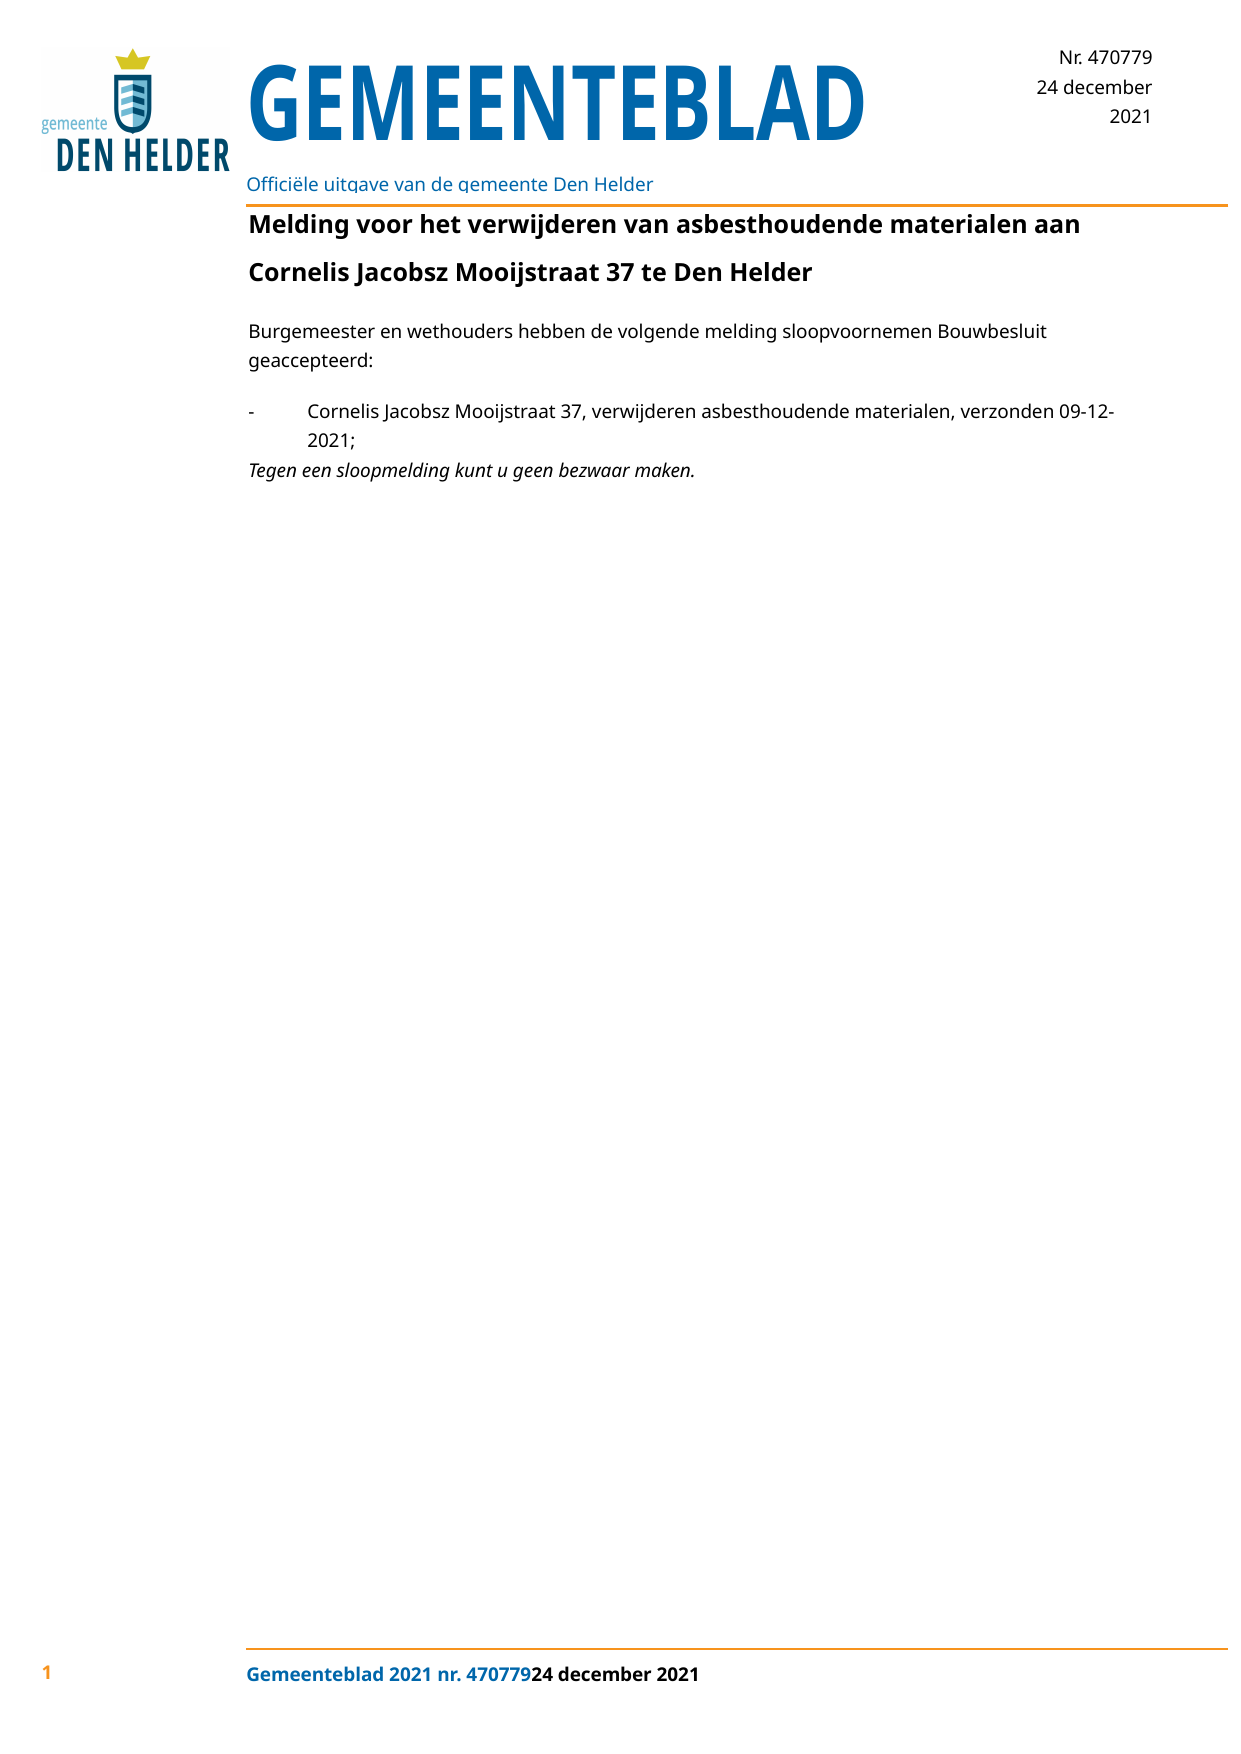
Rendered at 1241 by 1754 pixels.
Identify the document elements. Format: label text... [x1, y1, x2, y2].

picture [100, 154, 106, 172]
picture [63, 144, 68, 165]
picture [182, 144, 187, 165]
list Cornelis Jacobsz Mooijstraat 37, verwijderen asbesthoudende materialen, verzonden 09-12-2021; [248, 398, 1152, 453]
picture [41, 47, 231, 172]
text Burgemeester en wethouders hebben de volgende melding sloopvoornemen Bouwbesluit geaccepteerd: [248, 318, 1152, 373]
text Tegen een sloopmelding kunt u geen bezwaar maken. [248, 457, 1152, 483]
picture [130, 157, 135, 172]
text Melding voor het verwijderen van asbesthoudende materialen aan Cornelis Jacobsz Mooijstraat 37 te Den Helder [248, 207, 1152, 288]
picture [220, 160, 224, 172]
